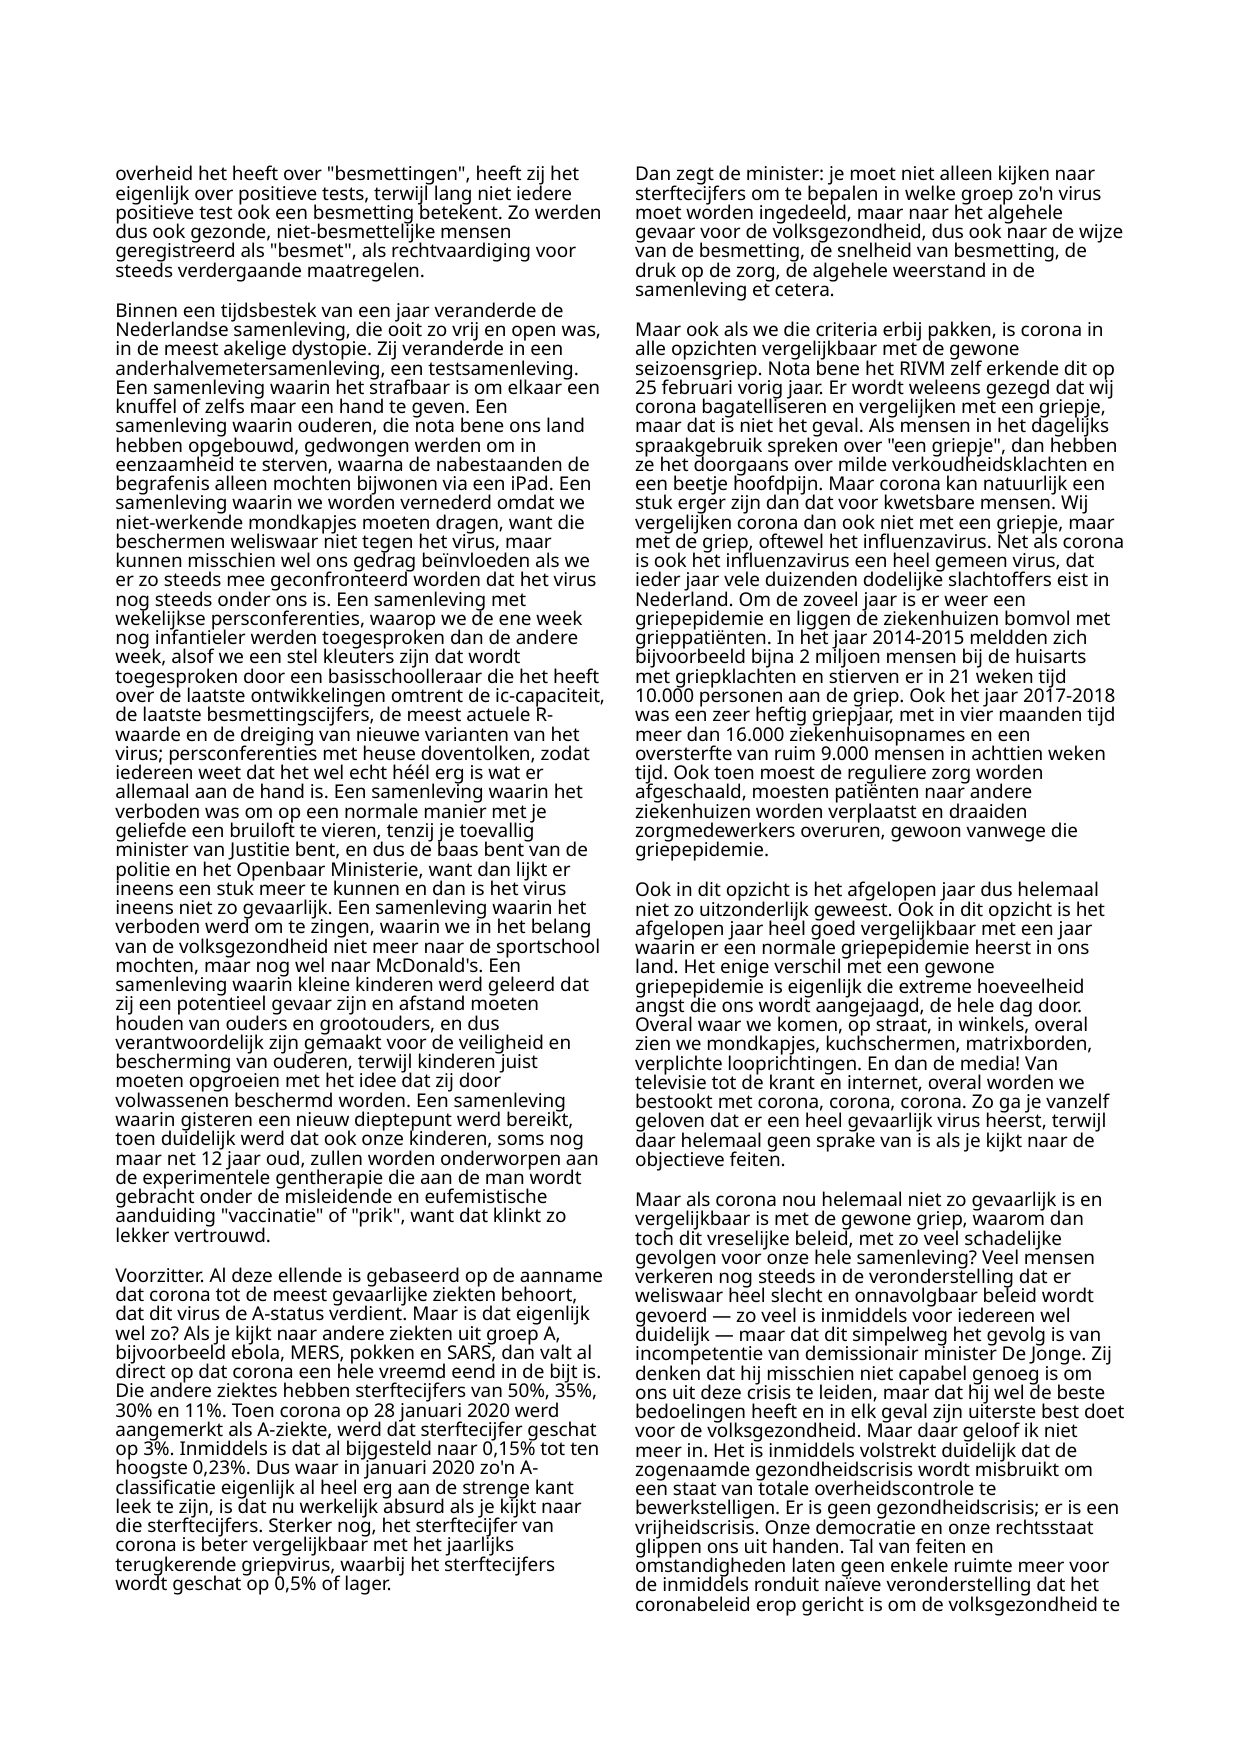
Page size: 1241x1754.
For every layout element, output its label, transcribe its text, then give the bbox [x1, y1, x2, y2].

text Ook in dit opzicht is het afgelopen jaar dus helemaal niet zo uitzonderlijk geweest. Ook in dit opzicht is het afgelopen jaar heel goed vergelijkbaar met een jaar waarin er een normale griepepidemie heerst in ons land. Het enige verschil met een gewone griepepidemie is eigenlijk die extreme hoeveelheid angst die ons wordt aangejaagd, de hele dag door. Overal waar we komen, op straat, in winkels, overal zien we mondkapjes, kuchschermen, matrixborden, verplichte looprichtingen. En dan de media! Van televisie tot de krant en internet, overal worden we bestookt met corona, corona, corona. Zo ga je vanzelf geloven dat er een heel gevaarlijk virus heerst, terwijl daar helemaal geen sprake van is als je kijkt naar de objectieve feiten. [635, 881, 1125, 1170]
text Maar ook als we die criteria erbij pakken, is corona in alle opzichten vergelijkbaar met de gewone seizoensgriep. Nota bene het RIVM zelf erkende dit op 25 februari vorig jaar. Er wordt weleens gezegd dat wij corona bagatelliseren en vergelijken met een griepje, maar dat is niet het geval. Als mensen in het dagelijks spraakgebruik spreken over "een griepje", dan hebben ze het doorgaans over milde verkoudheidsklachten en een beetje hoofdpijn. Maar corona kan natuurlijk een stuk erger zijn dan dat voor kwetsbare mensen. Wij vergelijken corona dan ook niet met een griepje, maar met de griep, oftewel het influenzavirus. Net als corona is ook het influenzavirus een heel gemeen virus, dat ieder jaar vele duizenden dodelijke slachtoffers eist in Nederland. Om de zoveel jaar is er weer een griepepidemie en liggen de ziekenhuizen bomvol met grieppatiënten. In het jaar 2014-2015 meldden zich bijvoorbeeld bijna 2 miljoen mensen bij de huisarts met griepklachten en stierven er in 21 weken tijd 10.000 personen aan de griep. Ook het jaar 2017-2018 was een zeer heftig griepjaar, met in vier maanden tijd meer dan 16.000 ziekenhuisopnames en een oversterfte van ruim 9.000 mensen in achttien weken tijd. Ook toen moest de reguliere zorg worden afgeschaald, moesten patiënten naar andere ziekenhuizen worden verplaatst en draaiden zorgmedewerkers overuren, gewoon vanwege die griepepidemie. [635, 321, 1125, 861]
text Voorzitter. Al deze ellende is gebaseerd op de aanname dat corona tot de meest gevaarlijke ziekten behoort, dat dit virus de A-status verdient. Maar is dat eigenlijk wel zo? Als je kijkt naar andere ziekten uit groep A, bijvoorbeeld ebola, MERS, pokken en SARS, dan valt al direct op dat corona een hele vreemd eend in de bijt is. Die andere ziektes hebben sterftecijfers van 50%, 35%, 30% en 11%. Toen corona op 28 januari 2020 werd aangemerkt als A-ziekte, werd dat sterftecijfer geschat op 3%. Inmiddels is dat al bijgesteld naar 0,15% tot ten hoogste 0,23%. Dus waar in januari 2020 zo'n A-classificatie eigenlijk al heel erg aan de strenge kant leek te zijn, is dat nu werkelijk absurd als je kijkt naar die sterftecijfers. Sterker nog, het sterftecijfer van corona is beter vergelijkbaar met het jaarlijks terugkerende griepvirus, waarbij het sterftecijfers wordt geschat op 0,5% of lager. [115, 1267, 605, 1594]
text Binnen een tijdsbestek van een jaar veranderde de Nederlandse samenleving, die ooit zo vrij en open was, in de meest akelige dystopie. Zij veranderde in een anderhalvemetersamenleving, een testsamenleving. Een samenleving waarin het strafbaar is om elkaar een knuffel of zelfs maar een hand te geven. Een samenleving waarin ouderen, die nota bene ons land hebben opgebouwd, gedwongen werden om in eenzaamheid te sterven, waarna de nabestaanden de begrafenis alleen mochten bijwonen via een iPad. Een samenleving waarin we worden vernederd omdat we niet-werkende mondkapjes moeten dragen, want die beschermen weliswaar niet tegen het virus, maar kunnen misschien wel ons gedrag beïnvloeden als we er zo steeds mee geconfronteerd worden dat het virus nog steeds onder ons is. Een samenleving met wekelijkse persconferenties, waarop we de ene week nog infantieler werden toegesproken dan de andere week, alsof we een stel kleuters zijn dat wordt toegesproken door een basisschoolleraar die het heeft over de laatste ontwikkelingen omtrent de ic-capaciteit, de laatste besmettingscijfers, de meest actuele R-waarde en de dreiging van nieuwe varianten van het virus; persconferenties met heuse doventolken, zodat iedereen weet dat het wel echt héél erg is wat er allemaal aan de hand is. Een samenleving waarin het verboden was om op een normale manier met je geliefde een bruiloft te vieren, tenzij je toevallig minister van Justitie bent, en dus de baas bent van de politie en het Openbaar Ministerie, want dan lijkt er ineens een stuk meer te kunnen en dan is het virus ineens niet zo gevaarlijk. Een samenleving waarin het verboden werd om te zingen, waarin we in het belang van de volksgezondheid niet meer naar de sportschool mochten, maar nog wel naar McDonald's. Een samenleving waarin kleine kinderen werd geleerd dat zij een potentieel gevaar zijn en afstand moeten houden van ouders en grootouders, en dus verantwoordelijk zijn gemaakt voor de veiligheid en bescherming van ouderen, terwijl kinderen juist moeten opgroeien met het idee dat zij door volwassenen beschermd worden. Een samenleving waarin gisteren een nieuw dieptepunt werd bereikt, toen duidelijk werd dat ook onze kinderen, soms nog maar net 12 jaar oud, zullen worden onderworpen aan de experimentele gentherapie die aan de man wordt gebracht onder de misleidende en eufemistische aanduiding "vaccinatie" of "prik", want dat klinkt zo lekker vertrouwd. [115, 302, 605, 1246]
text Maar als corona nou helemaal niet zo gevaarlijk is en vergelijkbaar is met de gewone griep, waarom dan toch dit vreselijke beleid, met zo veel schadelijke gevolgen voor onze hele samenleving? Veel mensen verkeren nog steeds in de veronderstelling dat er weliswaar heel slecht en onnavolgbaar beleid wordt gevoerd — zo veel is inmiddels voor iedereen wel duidelijk — maar dat dit simpelweg het gevolg is van incompetentie van demissionair minister De Jonge. Zij denken dat hij misschien niet capabel genoeg is om ons uit deze crisis te leiden, maar dat hij wel de beste bedoelingen heeft en in elk geval zijn uiterste best doet voor de volksgezondheid. Maar daar geloof ik niet meer in. Het is inmiddels volstrekt duidelijk dat de zogenaamde gezondheidscrisis wordt misbruikt om een staat van totale overheidscontrole te bewerkstelligen. Er is geen gezondheidscrisis; er is een vrijheidscrisis. Onze democratie en onze rechtsstaat glippen ons uit handen. Tal van feiten en omstandigheden laten geen enkele ruimte meer voor de inmiddels ronduit naïeve veronderstelling dat het coronabeleid erop gericht is om de volksgezondheid te [635, 1191, 1125, 1615]
text Dan zegt de minister: je moet niet alleen kijken naar sterftecijfers om te bepalen in welke groep zo'n virus moet worden ingedeeld, maar naar het algehele gevaar voor de volksgezondheid, dus ook naar de wijze van de besmetting, de snelheid van besmetting, de druk op de zorg, de algehele weerstand in de samenleving et cetera. [635, 165, 1125, 300]
text overheid het heeft over "besmettingen", heeft zij het eigenlijk over positieve tests, terwijl lang niet iedere positieve test ook een besmetting betekent. Zo werden dus ook gezonde, niet-besmettelijke mensen geregistreerd als "besmet", als rechtvaardiging voor steeds verdergaande maatregelen. [115, 165, 605, 281]
